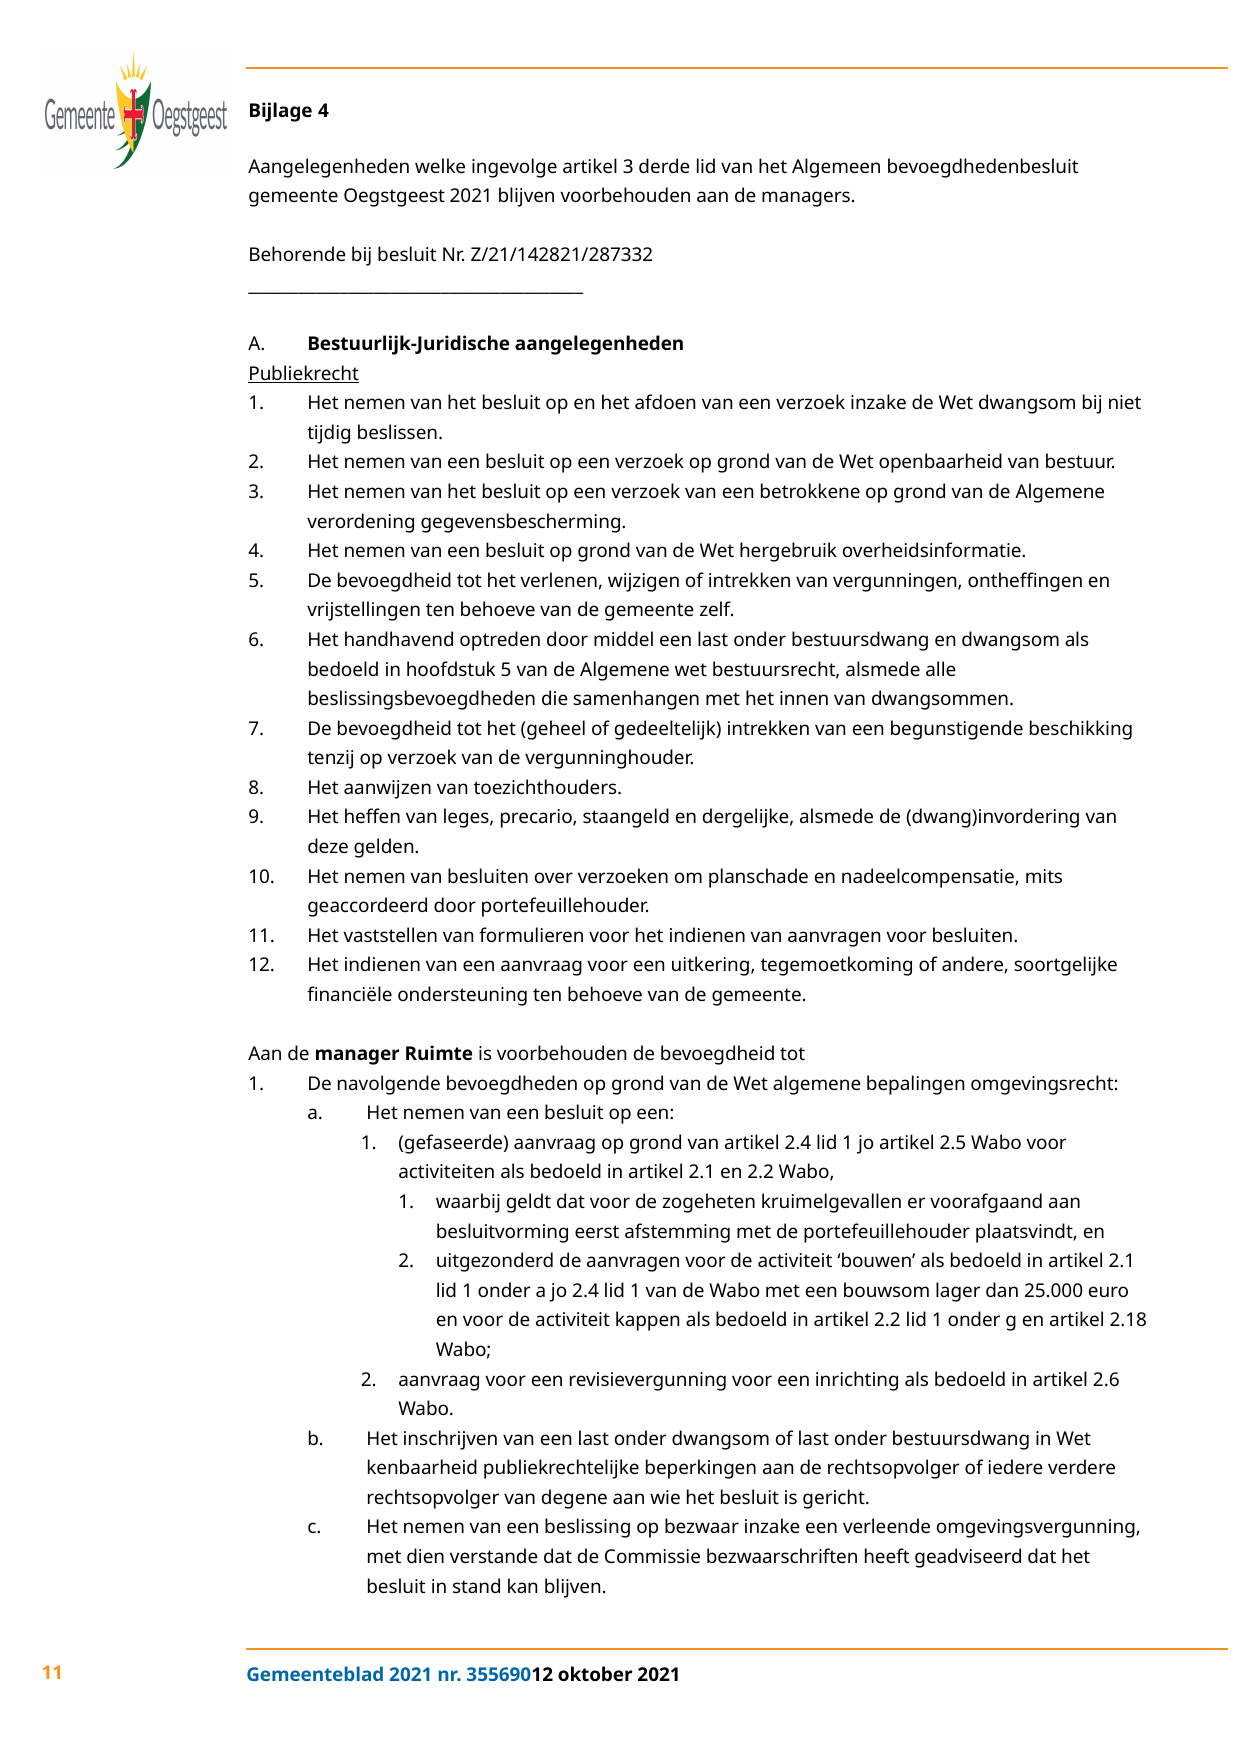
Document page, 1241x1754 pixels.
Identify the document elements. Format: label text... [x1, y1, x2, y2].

list Het nemen van een beslissing op bezwaar inzake een verleende omgevingsvergunning, met dien verstande dat de Commissie bezwaarschriften heeft geadviseerd dat het besluit in stand kan blijven. [307, 1514, 1152, 1599]
text Publiekrecht [248, 360, 1152, 386]
list Het nemen van het besluit op en het afdoen van een verzoek inzake de Wet dwangsom bij niet tijdig beslissen. [248, 389, 1152, 445]
list Het aanwijzen van toezichthouders. [248, 774, 1152, 800]
list De navolgende bevoegdheden op grond van de Wet algemene bepalingen omgevingsrecht: [248, 1070, 1152, 1096]
text Aan de manager Ruimte is voorbehouden de bevoegdheid tot [248, 1040, 1152, 1066]
list Het nemen van een besluit op een verzoek op grond van de Wet openbaarheid van bestuur. [248, 449, 1152, 474]
list De bevoegdheid tot het (geheel of gedeeltelijk) intrekken van een begunstigende beschikking tenzij op verzoek van de vergunninghouder. [248, 715, 1152, 770]
list Het nemen van besluiten over verzoeken om planschade en nadeelcompensatie, mits geaccordeerd door portefeuillehouder. [248, 863, 1152, 918]
list Het nemen van het besluit op een verzoek van een betrokkene op grond van de Algemene verordening gegevensbescherming. [248, 478, 1152, 534]
list Bestuurlijk-Juridische aangelegenheden [248, 330, 1152, 356]
list De bevoegdheid tot het verlenen, wijzigen of intrekken van vergunningen, ontheffingen en vrijstellingen ten behoeve van de gemeente zelf. [248, 567, 1152, 622]
list Het heffen van leges, precario, staangeld en dergelijke, alsmede de (dwang)invordering van deze gelden. [248, 804, 1152, 859]
list Het handhavend optreden door middel een last onder bestuursdwang en dwangsom als bedoeld in hoofdstuk 5 van de Algemene wet bestuursrecht, alsmede alle beslissingsbevoegdheden die samenhangen met het innen van dwangsommen. [248, 626, 1152, 711]
list (gefaseerde) aanvraag op grond van artikel 2.4 lid 1 jo artikel 2.5 Wabo voor activiteiten als bedoeld in artikel 2.1 en 2.2 Wabo, [361, 1129, 1152, 1184]
text Aangelegenheden welke ingevolge artikel 3 derde lid van het Algemeen bevoegdhedenbesluit gemeente Oegstgeest 2021 blijven voorbehouden aan de managers. [248, 153, 1152, 208]
list Het indienen van een aanvraag voor een uitkering, tegemoetkoming of andere, soortgelijke financiële ondersteuning ten behoeve van de gemeente. [248, 952, 1152, 1007]
list Het vaststellen van formulieren voor het indienen van aanvragen voor besluiten. [248, 922, 1152, 948]
list uitgezonderd de aanvragen voor de activiteit ‘bouwen’ als bedoeld in artikel 2.1 lid 1 onder a jo 2.4 lid 1 van de Wabo met een bouwsom lager dan 25.000 euro en voor de activiteit kappen als bedoeld in artikel 2.2 lid 1 onder g en artikel 2.18 Wabo; [398, 1247, 1152, 1362]
list aanvraag voor een revisievergunning voor een inrichting als bedoeld in artikel 2.6 Wabo. [361, 1366, 1152, 1421]
list Het inschrijven van een last onder dwangsom of last onder bestuursdwang in Wet kenbaarheid publiekrechtelijke beperkingen aan de rechtsopvolger of iedere verdere rechtsopvolger van degene aan wie het besluit is gericht. [307, 1425, 1152, 1510]
list waarbij geldt dat voor de zogeheten kruimelgevallen er voorafgaand aan besluitvorming eerst afstemming met de portefeuillehouder plaatsvindt, en [398, 1188, 1152, 1244]
text ________________________________________ [248, 271, 1152, 297]
picture [41, 47, 231, 172]
text Bijlage 4 [248, 95, 1152, 123]
list Het nemen van een besluit op een: [307, 1099, 1152, 1125]
list Het nemen van een besluit op grond van de Wet hergebruik overheidsinformatie. [248, 537, 1152, 563]
text Behorende bij besluit Nr. Z/21/142821/287332 [248, 242, 1152, 267]
